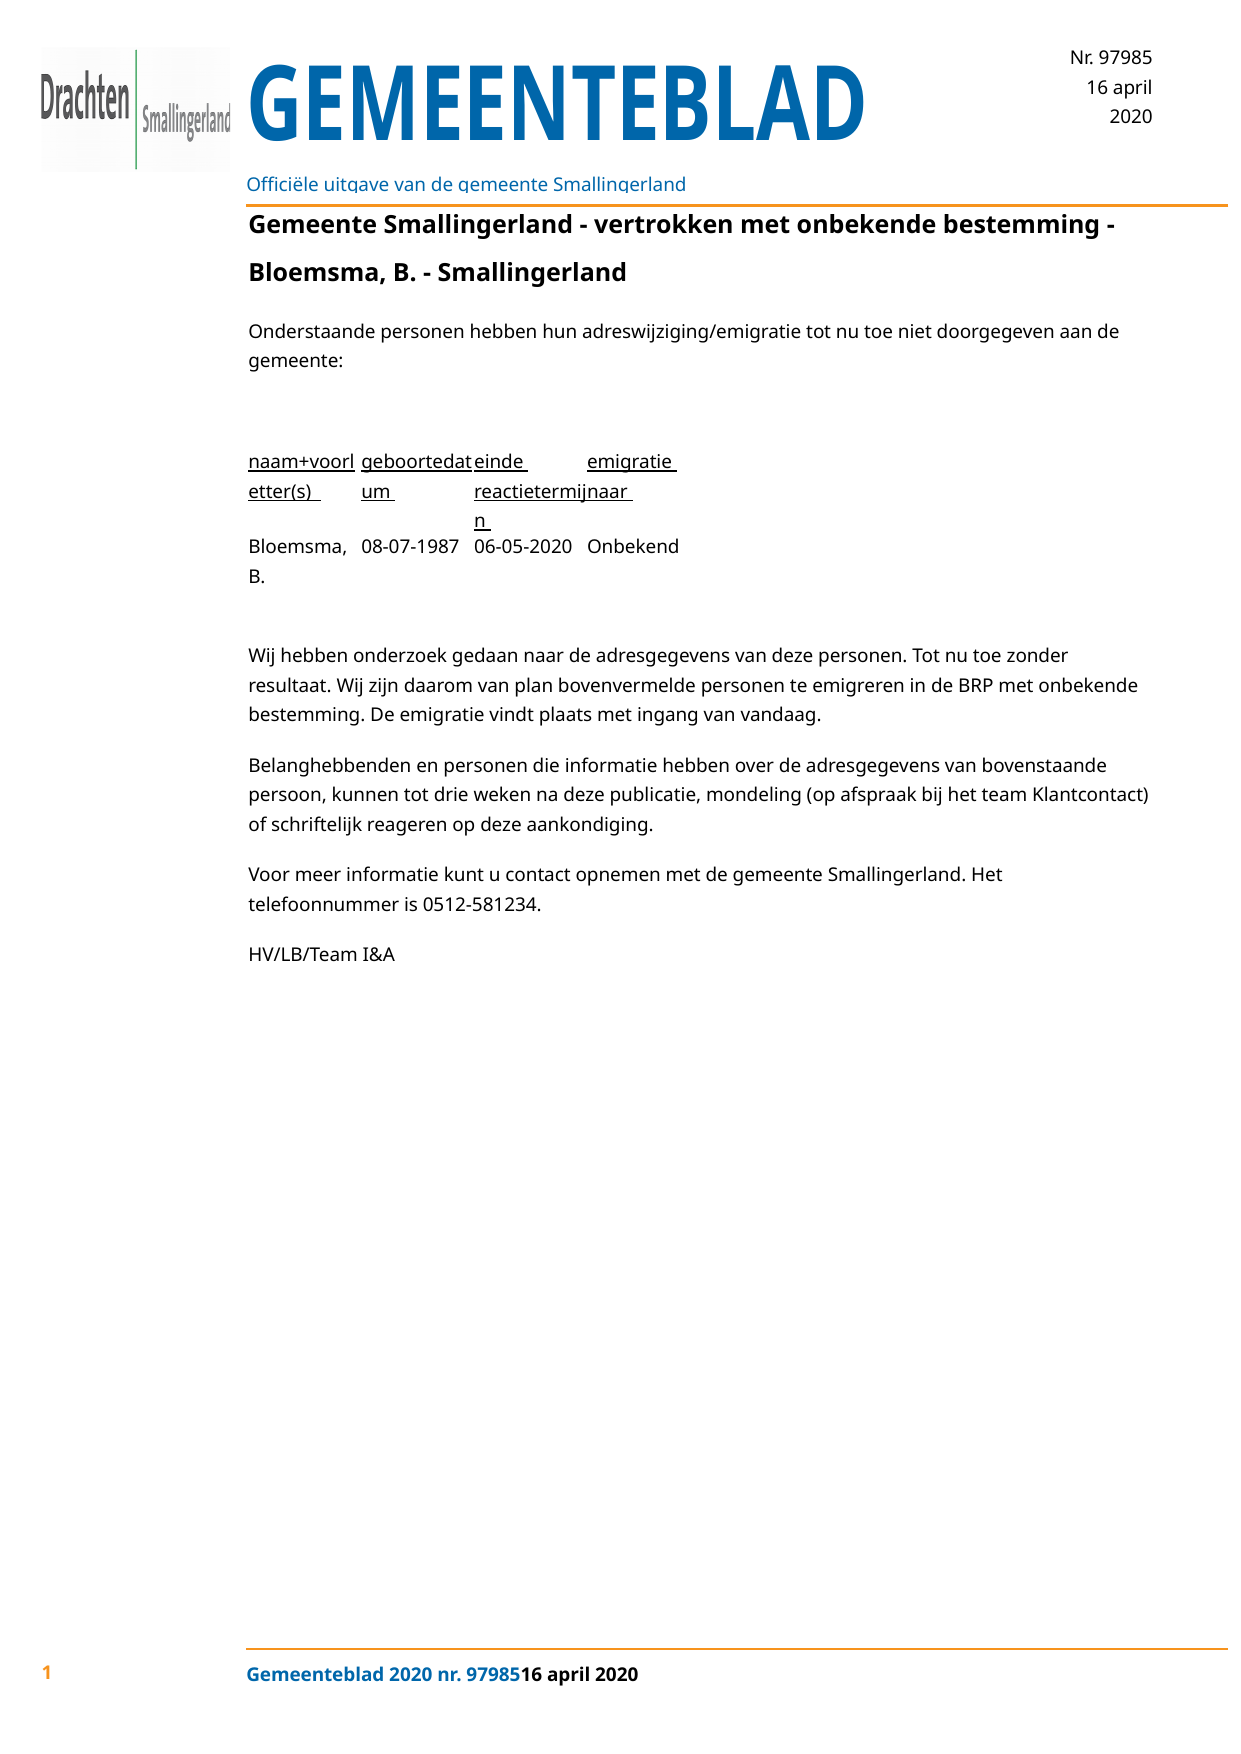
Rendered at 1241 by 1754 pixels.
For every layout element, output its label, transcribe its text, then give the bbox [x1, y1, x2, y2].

table_header einde reactietermij [474, 449, 587, 500]
text HV/LB/Team I&A [248, 941, 1152, 967]
table_cell 06-05-2020 [474, 533, 587, 589]
table_header naam+voorletter(s) [248, 449, 361, 533]
table_cell Onbekend [587, 533, 700, 589]
text Onderstaande personen hebben hun adreswijziging/emigratie tot nu toe niet doorgegeven aan de gemeente: [248, 318, 1152, 373]
text Belanghebbenden en personen die informatie hebben over de adresgegevens van bovenstaande persoon, kunnen tot drie weken na deze publicatie, mondeling (op afspraak bij het team Klantcontact) of schriftelijk reageren op deze aankondiging. [248, 752, 1152, 837]
table_header emigratie naar [587, 449, 700, 533]
table_header geboortedatum [361, 449, 474, 533]
table_header n [474, 501, 587, 533]
text Gemeente Smallingerland - vertrokken met onbekende bestemming - Bloemsma, B. - Smallingerland [248, 207, 1152, 288]
table_cell Bloemsma, B. [248, 533, 361, 589]
text Voor meer informatie kunt u contact opnemen met de gemeente Smallingerland. Het telefoonnummer is 0512-581234. [248, 861, 1152, 917]
text Wij hebben onderzoek gedaan naar de adresgegevens van deze personen. Tot nu toe zonder resultaat. Wij zijn daarom van plan bovenvermelde personen te emigreren in de BRP met onbekende bestemming. De emigratie vindt plaats met ingang van vandaag. [248, 642, 1152, 727]
picture [41, 47, 231, 172]
table_cell 08-07-1987 [361, 533, 474, 589]
